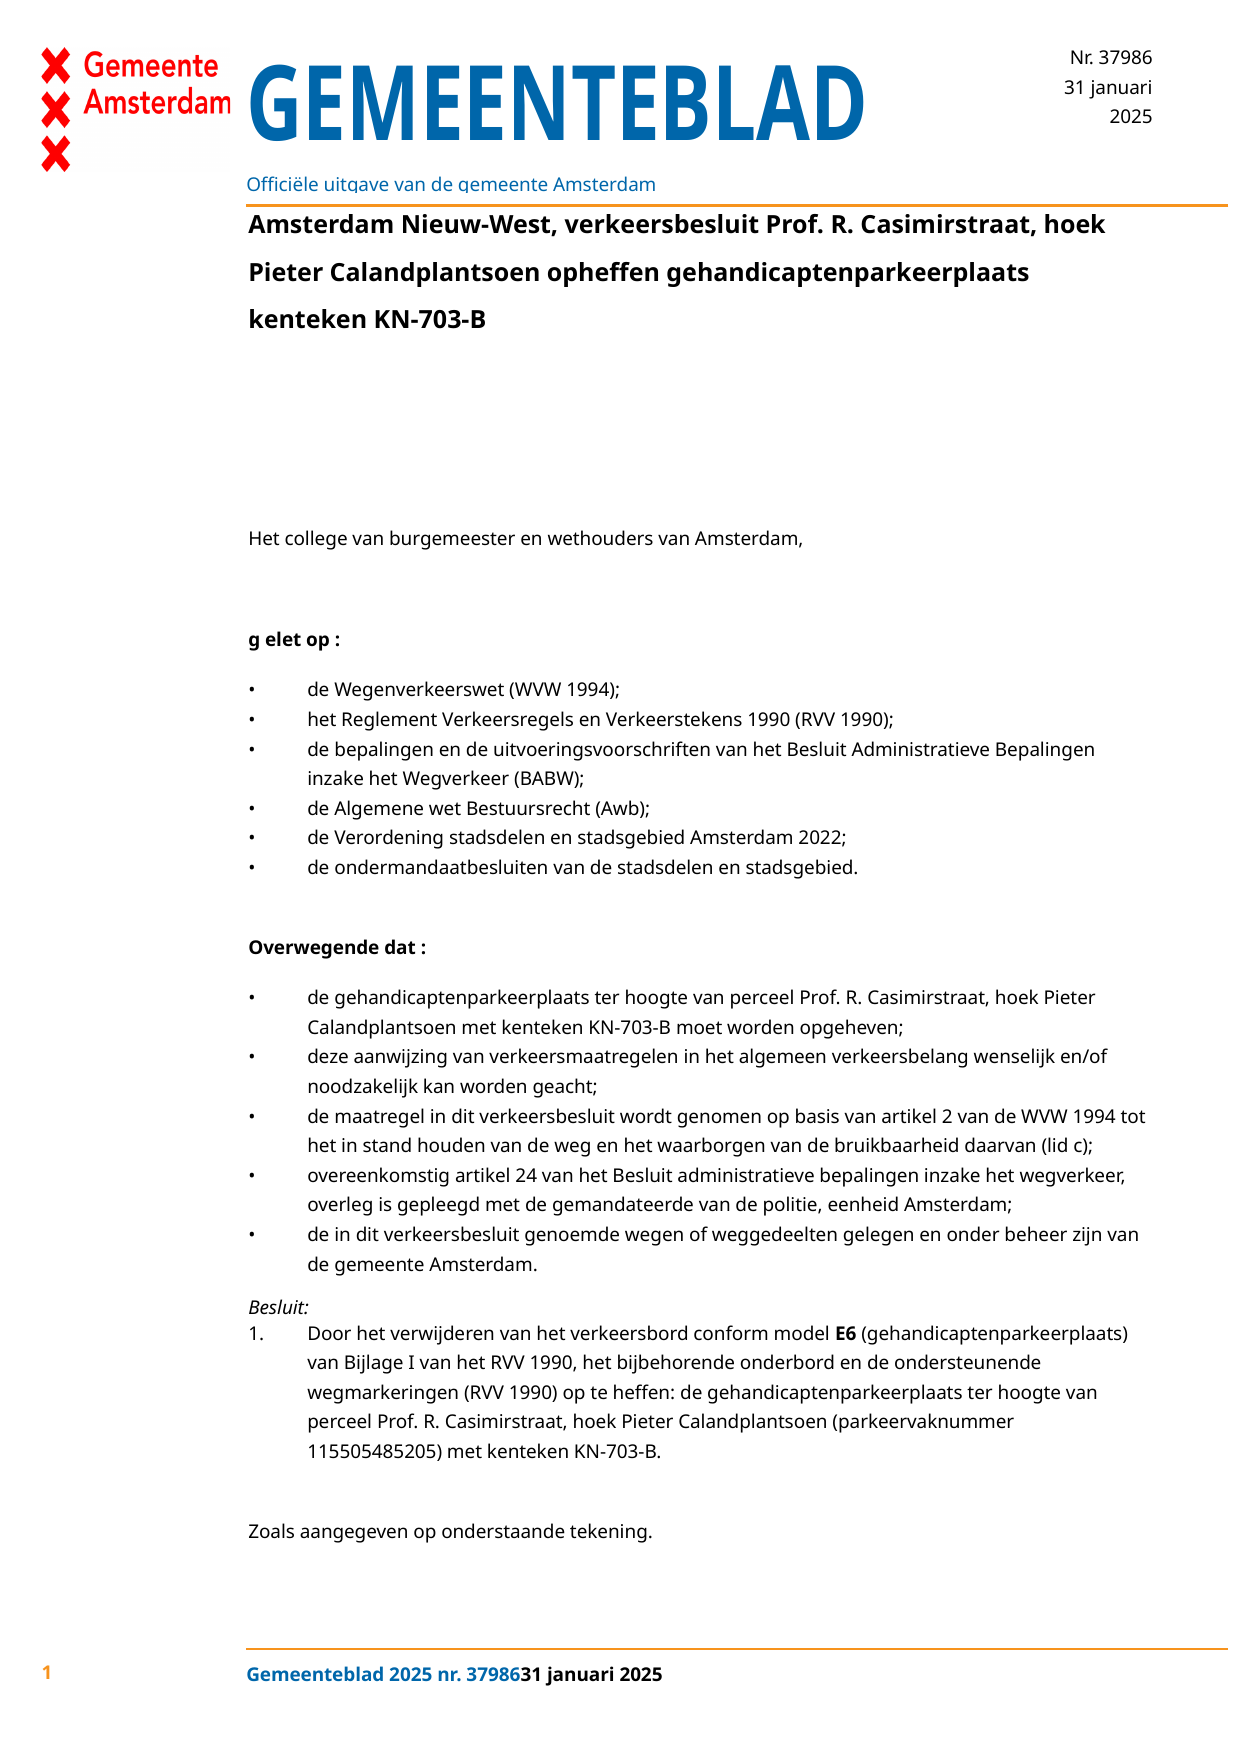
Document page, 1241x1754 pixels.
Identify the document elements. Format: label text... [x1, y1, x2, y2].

list de in dit verkeersbesluit genoemde wegen of weggedeelten gelegen en onder beheer zijn van de gemeente Amsterdam. [248, 1221, 1152, 1277]
list het Reglement Verkeersregels en Verkeerstekens 1990 (RVV 1990); [248, 706, 1152, 732]
list deze aanwijzing van verkeersmaatregelen in het algemeen verkeersbelang wenselijk en/of noodzakelijk kan worden geacht; [248, 1044, 1152, 1099]
list overeenkomstig artikel 24 van het Besluit administratieve bepalingen inzake het wegverkeer, overleg is gepleegd met de gemandateerde van de politie, eenheid Amsterdam; [248, 1162, 1152, 1217]
text Zoals aangegeven op onderstaande tekening. [248, 1518, 1152, 1544]
list de gehandicaptenparkeerplaats ter hoogte van perceel Prof. R. Casimirstraat, hoek Pieter Calandplantsoen met kenteken KN-703-B moet worden opgeheven; [248, 984, 1152, 1040]
text Besluit: [248, 1294, 1152, 1320]
list de bepalingen en de uitvoeringsvoorschriften van het Besluit Administratieve Bepalingen inzake het Wegverkeer (BABW); [248, 736, 1152, 791]
list de Algemene wet Bestuursrecht (Awb); [248, 795, 1152, 821]
list de Wegenverkeerswet (WVW 1994); [248, 677, 1152, 702]
list de Verordening stadsdelen en stadsgebied Amsterdam 2022; [248, 824, 1152, 850]
text Amsterdam Nieuw-West, verkeersbesluit Prof. R. Casimirstraat, hoek Pieter Calandplantsoen opheffen gehandicaptenparkeerplaats kenteken KN-703-B [248, 207, 1152, 336]
text g elet op : [248, 626, 1152, 652]
picture [41, 47, 231, 172]
list de ondermandaatbesluiten van de stadsdelen en stadsgebied. [248, 854, 1152, 880]
text Het college van burgemeester en wethouders van Amsterdam, [248, 525, 1152, 551]
text Overwegende dat : [248, 934, 1152, 960]
list Door het verwijderen van het verkeersbord conform model E6 (gehandicaptenparkeerplaats) van Bijlage I van het RVV 1990, het bijbehorende onderbord en de ondersteunende wegmarkeringen (RVV 1990) op te heffen: de gehandicaptenparkeerplaats ter hoogte van perceel Prof. R. Casimirstraat, hoek Pieter Calandplantsoen (parkeervaknummer 115505485205) met kenteken KN-703-B. [248, 1320, 1152, 1464]
list de maatregel in dit verkeersbesluit wordt genomen op basis van artikel 2 van de WVW 1994 tot het in stand houden van de weg en het waarborgen van de bruikbaarheid daarvan (lid c); [248, 1103, 1152, 1158]
